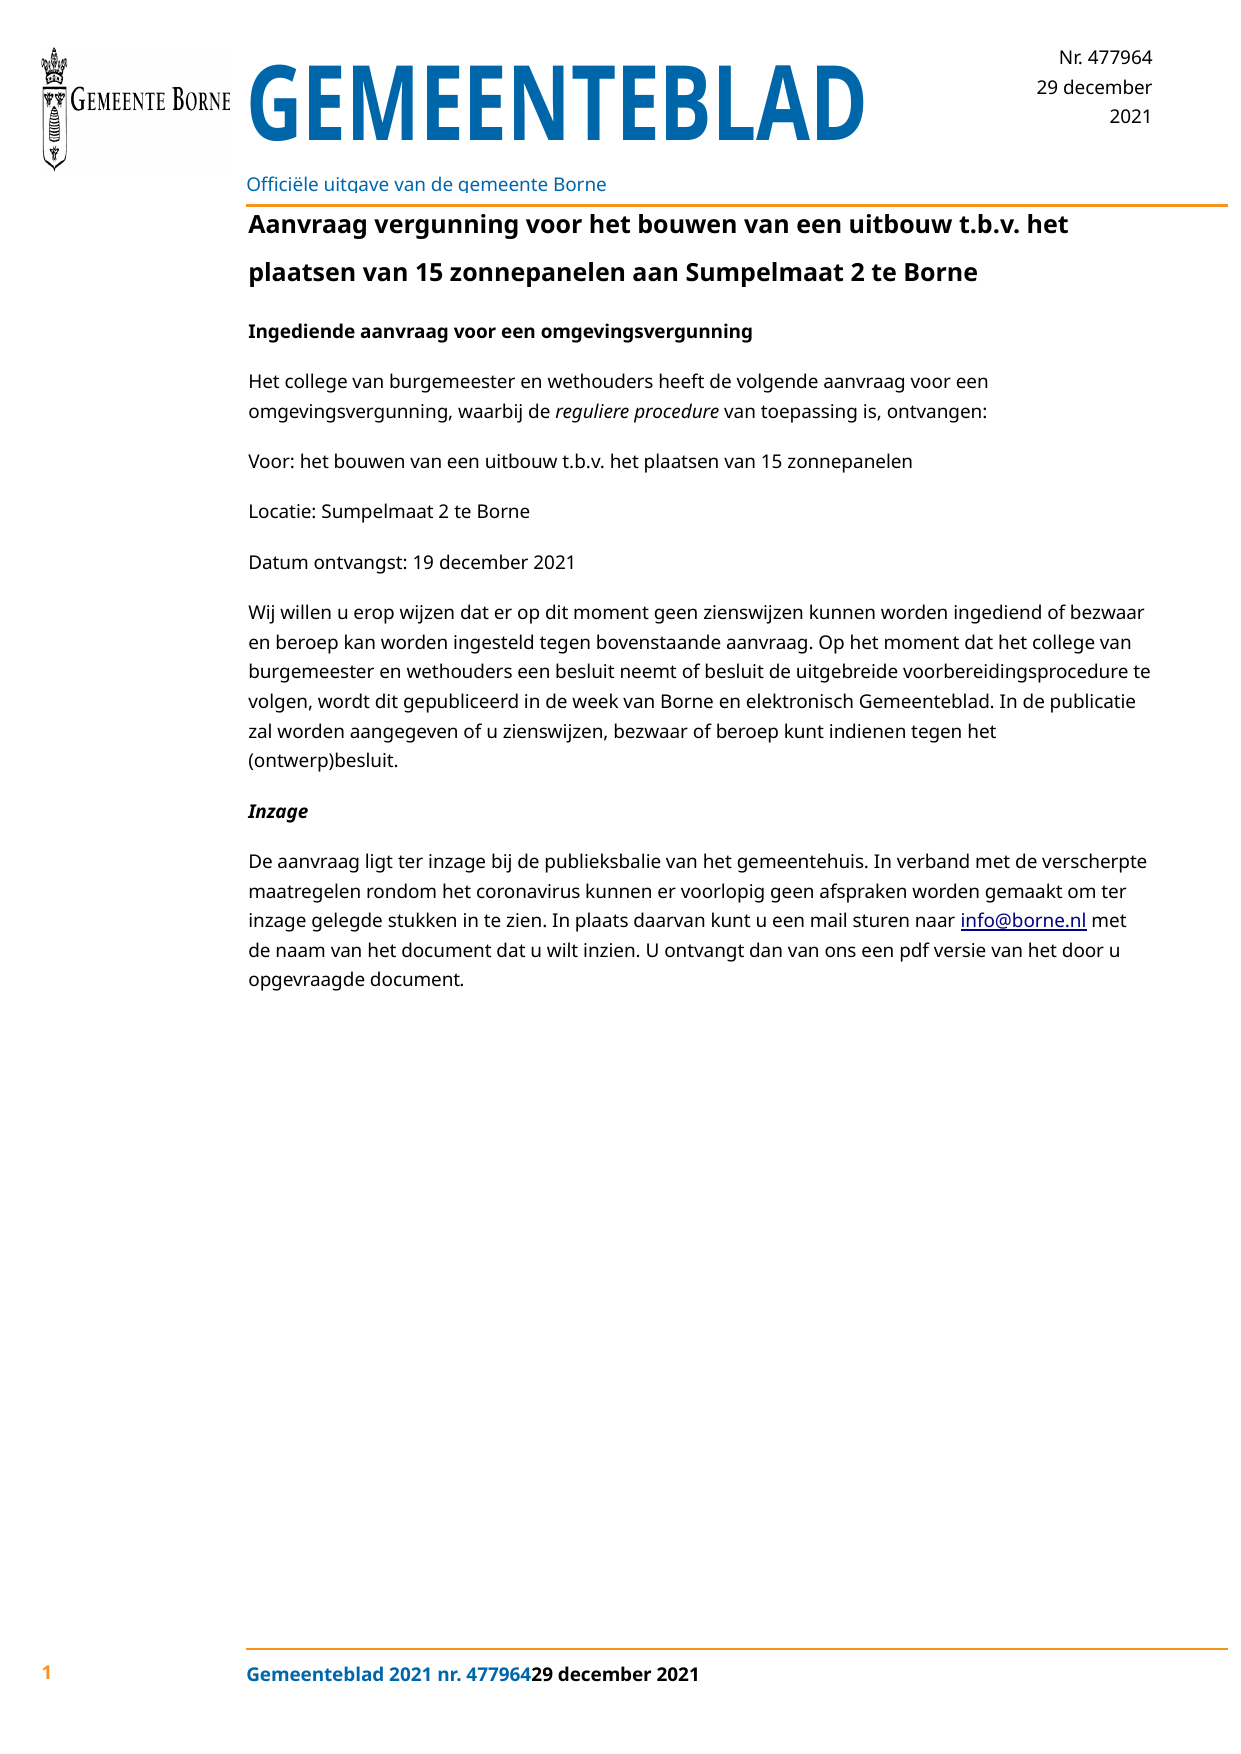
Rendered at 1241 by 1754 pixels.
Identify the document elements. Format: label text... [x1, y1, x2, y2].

text Wij willen u erop wijzen dat er op dit moment geen zienswijzen kunnen worden ingediend of bezwaar en beroep kan worden ingesteld tegen bovenstaande aanvraag. Op het moment dat het college van burgemeester en wethouders een besluit neemt of besluit de uitgebreide voorbereidingsprocedure te volgen, wordt dit gepubliceerd in de week van Borne en elektronisch Gemeenteblad. In de publicatie zal worden aangegeven of u zienswijzen, bezwaar of beroep kunt indienen tegen het (ontwerp)besluit. [248, 599, 1152, 773]
text Aanvraag vergunning voor het bouwen van een uitbouw t.b.v. het plaatsen van 15 zonnepanelen aan Sumpelmaat 2 te Borne [248, 207, 1152, 288]
picture [41, 47, 231, 172]
text Voor: het bouwen van een uitbouw t.b.v. het plaatsen van 15 zonnepanelen [248, 448, 1152, 474]
text Datum ontvangst: 19 december 2021 [248, 549, 1152, 575]
text Locatie: Sumpelmaat 2 te Borne [248, 499, 1152, 524]
text De aanvraag ligt ter inzage bij de publieksbalie van het gemeentehuis. In verband met de verscherpte maatregelen rondom het coronavirus kunnen er voorlopig geen afspraken worden gemaakt om ter inzage gelegde stukken in te zien. In plaats daarvan kunt u een mail sturen naar info@borne.nl met de naam van het document dat u wilt inzien. U ontvangt dan van ons een pdf versie van het door u opgevraagde document. [248, 848, 1152, 992]
text Ingediende aanvraag voor een omgevingsvergunning [248, 318, 1152, 344]
text Het college van burgemeester en wethouders heeft de volgende aanvraag voor een omgevingsvergunning, waarbij de reguliere procedure van toepassing is, ontvangen: [248, 368, 1152, 424]
text Inzage [248, 798, 1152, 824]
